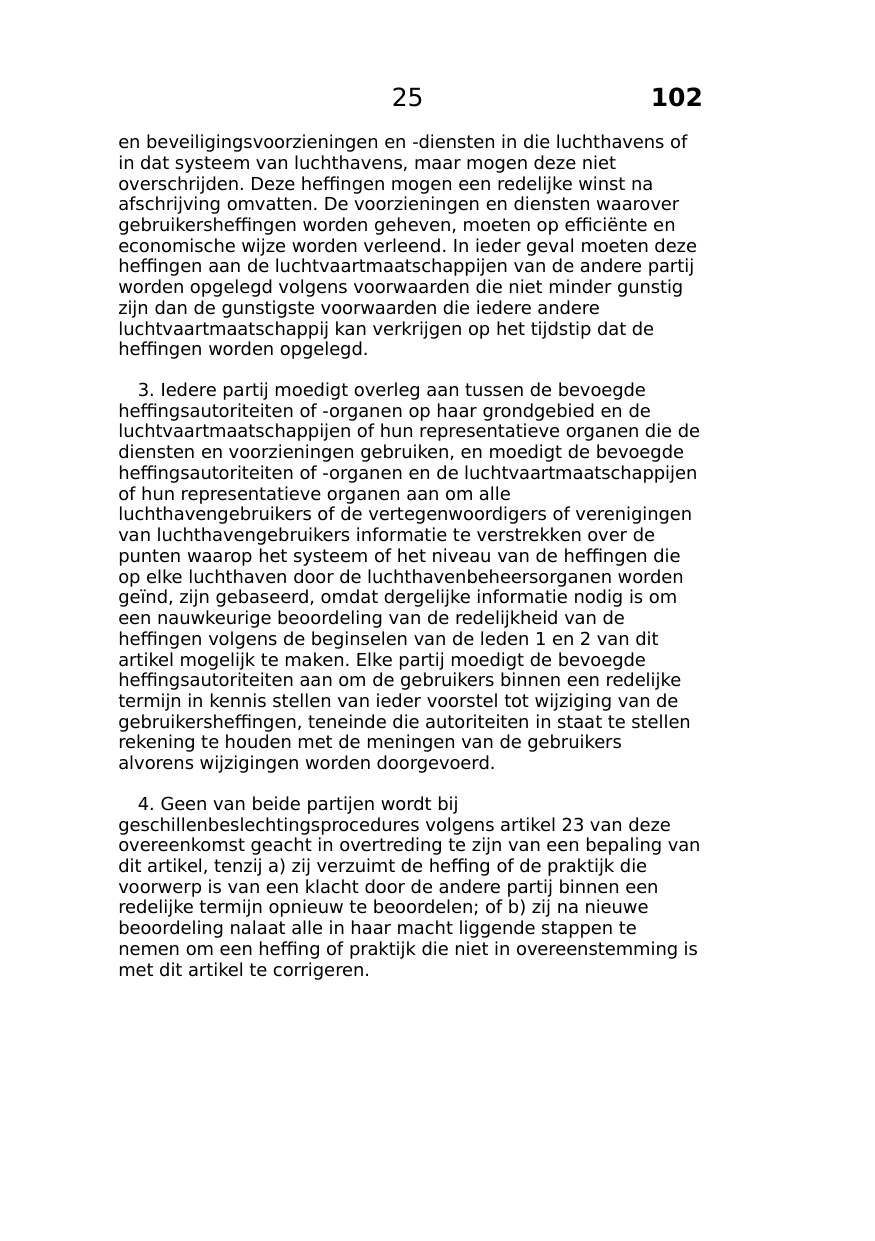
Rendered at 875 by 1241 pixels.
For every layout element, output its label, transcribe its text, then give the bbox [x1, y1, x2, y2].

text 3. Iedere partij moedigt overleg aan tussen de bevoegde heffingsautoriteiten of -organen op haar grondgebied en de luchtvaartmaatschappijen of hun representatieve organen die de diensten en voorzieningen gebruiken, en moedigt de bevoegde heffingsautoriteiten of -organen en de luchtvaartmaatschappijen of hun representatieve organen aan om alle luchthavengebruikers of de vertegenwoordigers of verenigingen van luchthavengebruikers informatie te verstrekken over de punten waarop het systeem of het niveau van de heffingen die op elke luchthaven door de luchthavenbeheersorganen worden geïnd, zijn gebaseerd, omdat dergelijke informatie nodig is om een nauwkeurige beoordeling van de redelijkheid van de heffingen volgens de beginselen van de leden 1 en 2 van dit artikel mogelijk te maken. Elke partij moedigt de bevoegde heffingsautoriteiten aan om de gebruikers binnen een redelijke termijn in kennis stellen van ieder voorstel tot wijziging van de gebruikersheffingen, teneinde die autoriteiten in staat te stellen rekening te houden met de meningen van de gebruikers alvorens wijzigingen worden doorgevoerd. [118, 380, 703, 774]
text 4. Geen van beide partijen wordt bij geschillenbeslechtingsprocedures volgens artikel 23 van deze overeenkomst geacht in overtreding te zijn van een bepaling van dit artikel, tenzij a) zij verzuimt de heffing of de praktijk die voorwerp is van een klacht door de andere partij binnen een redelijke termijn opnieuw te beoordelen; of b) zij na nieuwe beoordeling nalaat alle in haar macht liggende stappen te nemen om een heffing of praktijk die niet in overeenstemming is met dit artikel te corrigeren. [118, 794, 703, 980]
text en beveiligingsvoorzieningen en -diensten in die luchthavens of in dat systeem van luchthavens, maar mogen deze niet overschrijden. Deze heffingen mogen een redelijke winst na afschrijving omvatten. De voorzieningen en diensten waarover gebruikersheffingen worden geheven, moeten op efficiënte en economische wijze worden verleend. In ieder geval moeten deze heffingen aan de luchtvaartmaatschappijen van de andere partij worden opgelegd volgens voorwaarden die niet minder gunstig zijn dan de gunstigste voorwaarden die iedere andere luchtvaartmaatschappij kan verkrijgen op het tijdstip dat de heffingen worden opgelegd. [118, 132, 703, 360]
